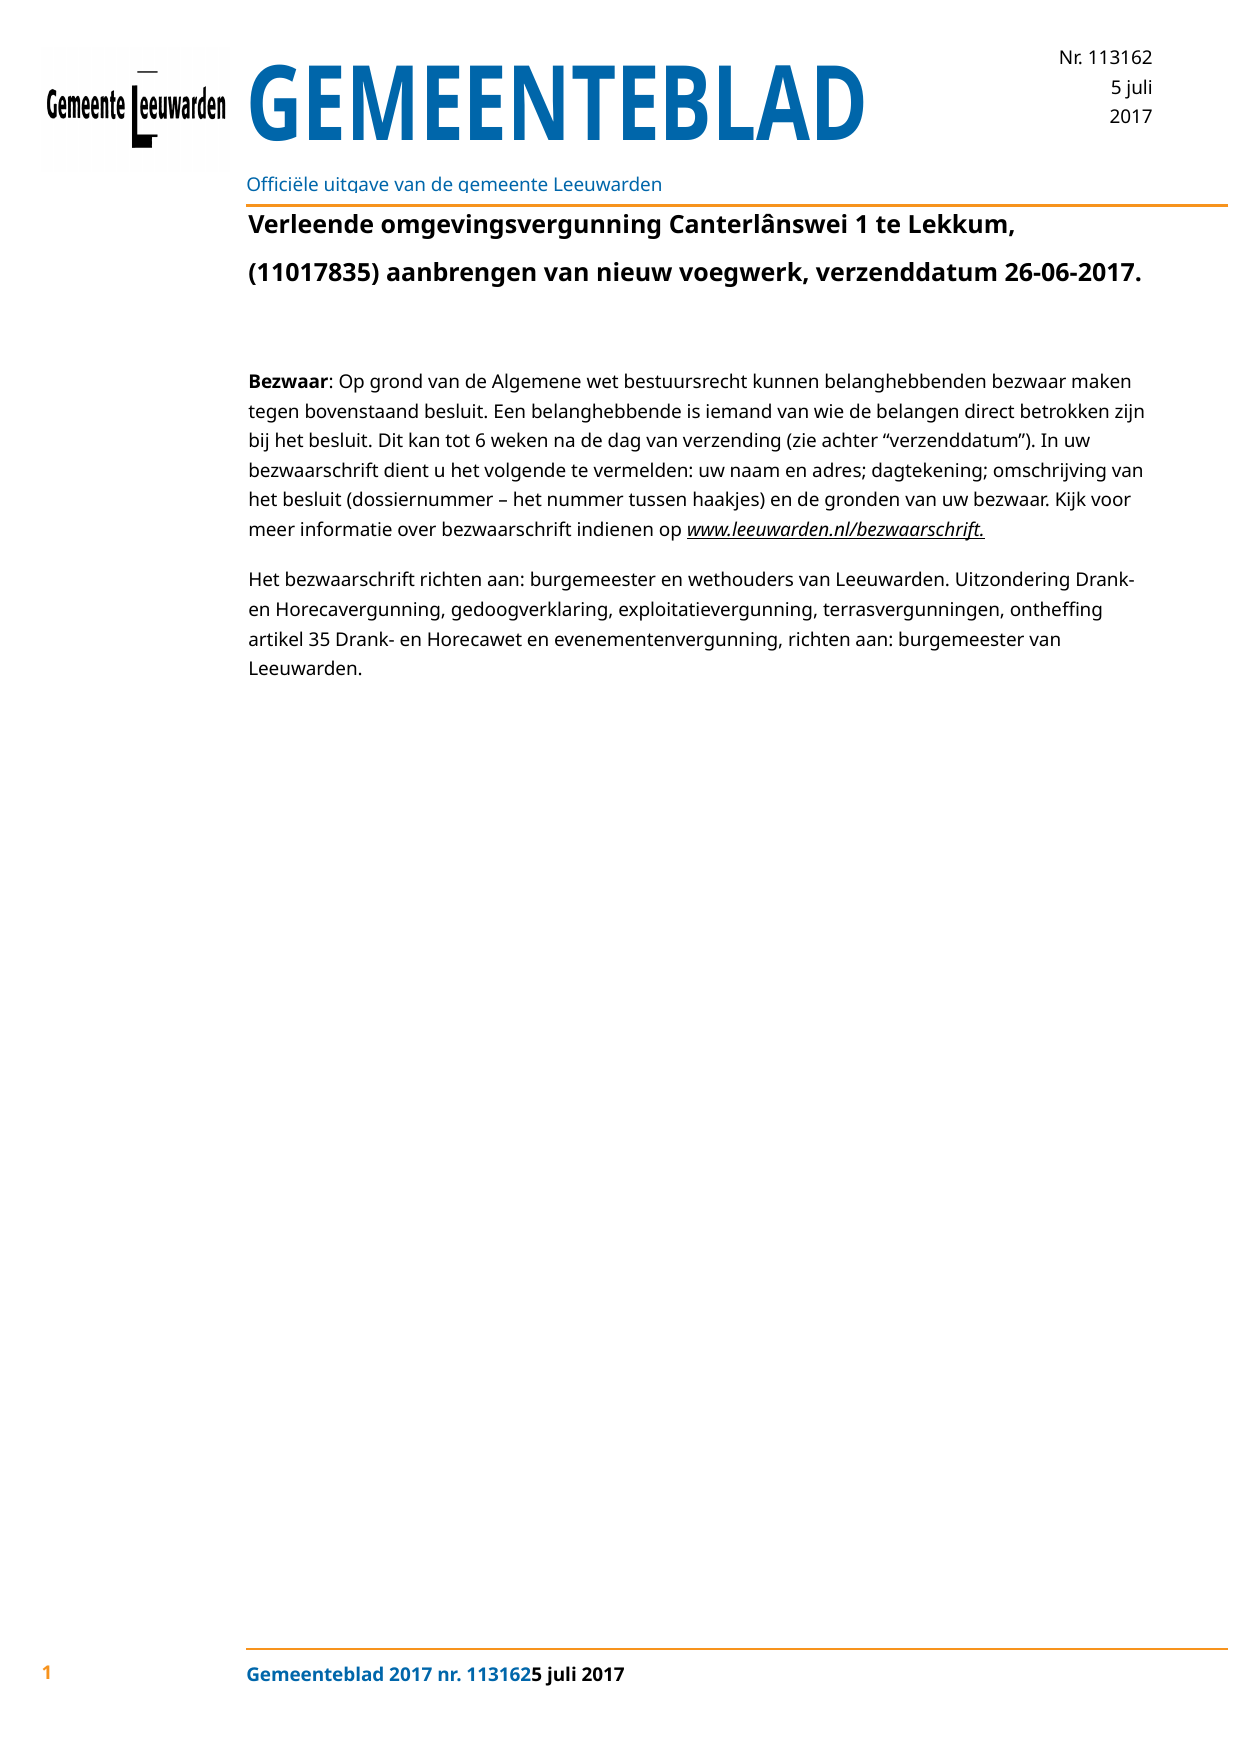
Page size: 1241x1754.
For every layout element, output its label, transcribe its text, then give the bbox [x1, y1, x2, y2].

text Bezwaar: Op grond van de Algemene wet bestuursrecht kunnen belanghebbenden bezwaar maken tegen bovenstaand besluit. Een belanghebbende is iemand van wie de belangen direct betrokken zijn bij het besluit. Dit kan tot 6 weken na de dag van verzending (zie achter “verzenddatum”). In uw bezwaarschrift dient u het volgende te vermelden: uw naam en adres; dagtekening; omschrijving van het besluit (dossiernummer – het nummer tussen haakjes) en de gronden van uw bezwaar. Kijk voor meer informatie over bezwaarschrift indienen op www.leeuwarden.nl/bezwaarschrift. [248, 368, 1152, 542]
picture [41, 47, 231, 172]
text Verleende omgevingsvergunning Canterlânswei 1 te Lekkum, (11017835) aanbrengen van nieuw voegwerk, verzenddatum 26-06-2017. [248, 207, 1152, 288]
text Het bezwaarschrift richten aan: burgemeester en wethouders van Leeuwarden. Uitzondering Drank- en Horecavergunning, gedoogverklaring, exploitatievergunning, terrasvergunningen, ontheffing artikel 35 Drank- en Horecawet en evenementenvergunning, richten aan: burgemeester van Leeuwarden. [248, 567, 1152, 681]
